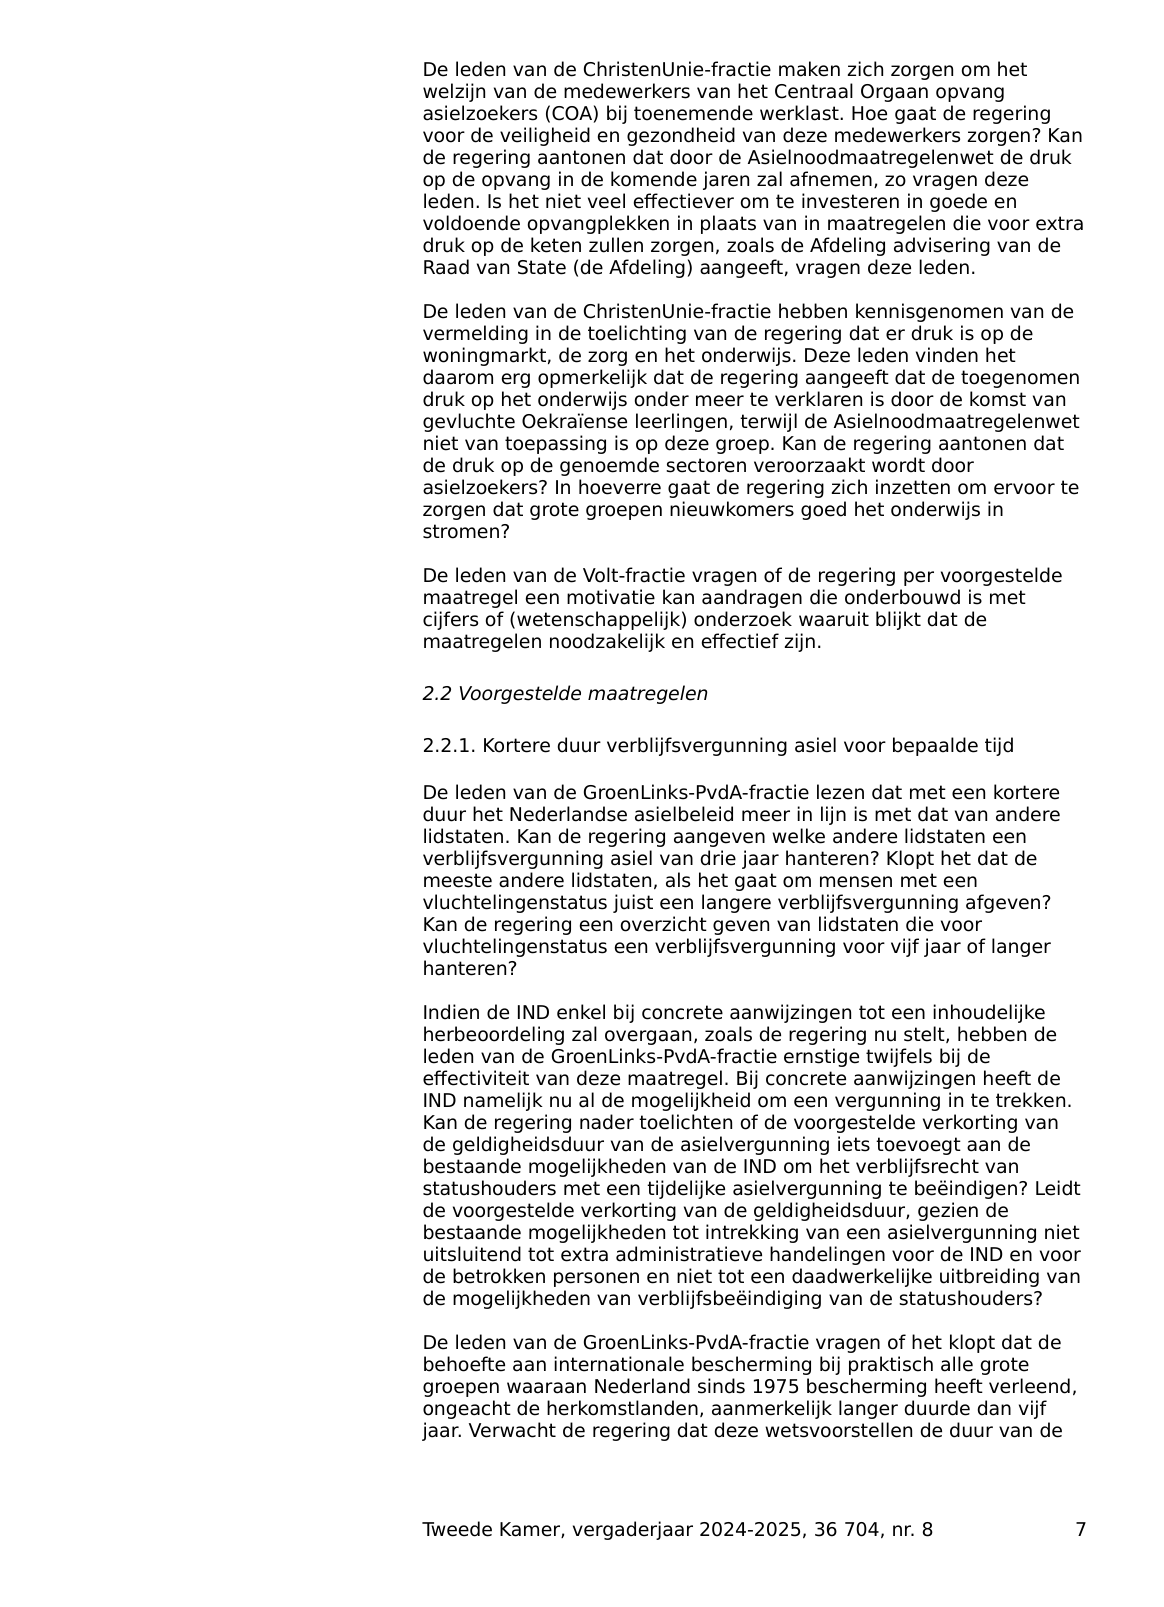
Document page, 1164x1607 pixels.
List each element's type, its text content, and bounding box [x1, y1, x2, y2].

text De leden van de Volt-fractie vragen of de regering per voorgestelde maatregel een motivatie kan aandragen die onderbouwd is met cijfers of (wetenschappelijk) onderzoek waaruit blijkt dat de maatregelen noodzakelijk en effectief zijn. [422, 565, 1087, 653]
text De leden van de GroenLinks-PvdA-fractie vragen of het klopt dat de behoefte aan internationale bescherming bij praktisch alle grote groepen waaraan Nederland sinds 1975 bescherming heeft verleend, ongeacht de herkomstlanden, aanmerkelijk langer duurde dan vijf jaar. Verwacht de regering dat deze wetsvoorstellen de duur van de [422, 1332, 1087, 1442]
text De leden van de GroenLinks-PvdA-fractie lezen dat met een kortere duur het Nederlandse asielbeleid meer in lijn is met dat van andere lidstaten. Kan de regering aangeven welke andere lidstaten een verblijfsvergunning asiel van drie jaar hanteren? Klopt het dat de meeste andere lidstaten, als het gaat om mensen met een vluchtelingenstatus juist een langere verblijfsvergunning afgeven? Kan de regering een overzicht geven van lidstaten die voor vluchtelingenstatus een verblijfsvergunning voor vijf jaar of langer hanteren? [422, 782, 1087, 980]
text De leden van de ChristenUnie-fractie maken zich zorgen om het welzijn van de medewerkers van het Centraal Orgaan opvang asielzoekers (COA) bij toenemende werklast. Hoe gaat de regering voor de veiligheid en gezondheid van deze medewerkers zorgen? Kan de regering aantonen dat door de Asielnoodmaatregelenwet de druk op de opvang in de komende jaren zal afnemen, zo vragen deze leden. Is het niet veel effectiever om te investeren in goede en voldoende opvangplekken in plaats van in maatregelen die voor extra druk op de keten zullen zorgen, zoals de Afdeling advisering van de Raad van State (de Afdeling) aangeeft, vragen deze leden. [422, 59, 1087, 279]
text Indien de IND enkel bij concrete aanwijzingen tot een inhoudelijke herbeoordeling zal overgaan, zoals de regering nu stelt, hebben de leden van de GroenLinks-PvdA-fractie ernstige twijfels bij de effectiviteit van deze maatregel. Bij concrete aanwijzingen heeft de IND namelijk nu al de mogelijkheid om een vergunning in te trekken. Kan de regering nader toelichten of de voorgestelde verkorting van de geldigheidsduur van de asielvergunning iets toevoegt aan de bestaande mogelijkheden van de IND om het verblijfsrecht van statushouders met een tijdelijke asielvergunning te beëindigen? Leidt de voorgestelde verkorting van de geldigheidsduur, gezien de bestaande mogelijkheden tot intrekking van een asielvergunning niet uitsluitend tot extra administratieve handelingen voor de IND en voor de betrokken personen en niet tot een daadwerkelijke uitbreiding van de mogelijkheden van verblijfsbeëindiging van de statushouders? [422, 1002, 1087, 1309]
subtitle 2.2.1. Kortere duur verblijfsvergunning asiel voor bepaalde tijd [422, 735, 1087, 757]
text De leden van de ChristenUnie-fractie hebben kennisgenomen van de vermelding in de toelichting van de regering dat er druk is op de woningmarkt, de zorg en het onderwijs. Deze leden vinden het daarom erg opmerkelijk dat de regering aangeeft dat de toegenomen druk op het onderwijs onder meer te verklaren is door de komst van gevluchte Oekraïense leerlingen, terwijl de Asielnoodmaatregelenwet niet van toepassing is op deze groep. Kan de regering aantonen dat de druk op de genoemde sectoren veroorzaakt wordt door asielzoekers? In hoeverre gaat de regering zich inzetten om ervoor te zorgen dat grote groepen nieuwkomers goed het onderwijs in stromen? [422, 301, 1087, 543]
subtitle 2.2 Voorgestelde maatregelen [422, 683, 1087, 705]
